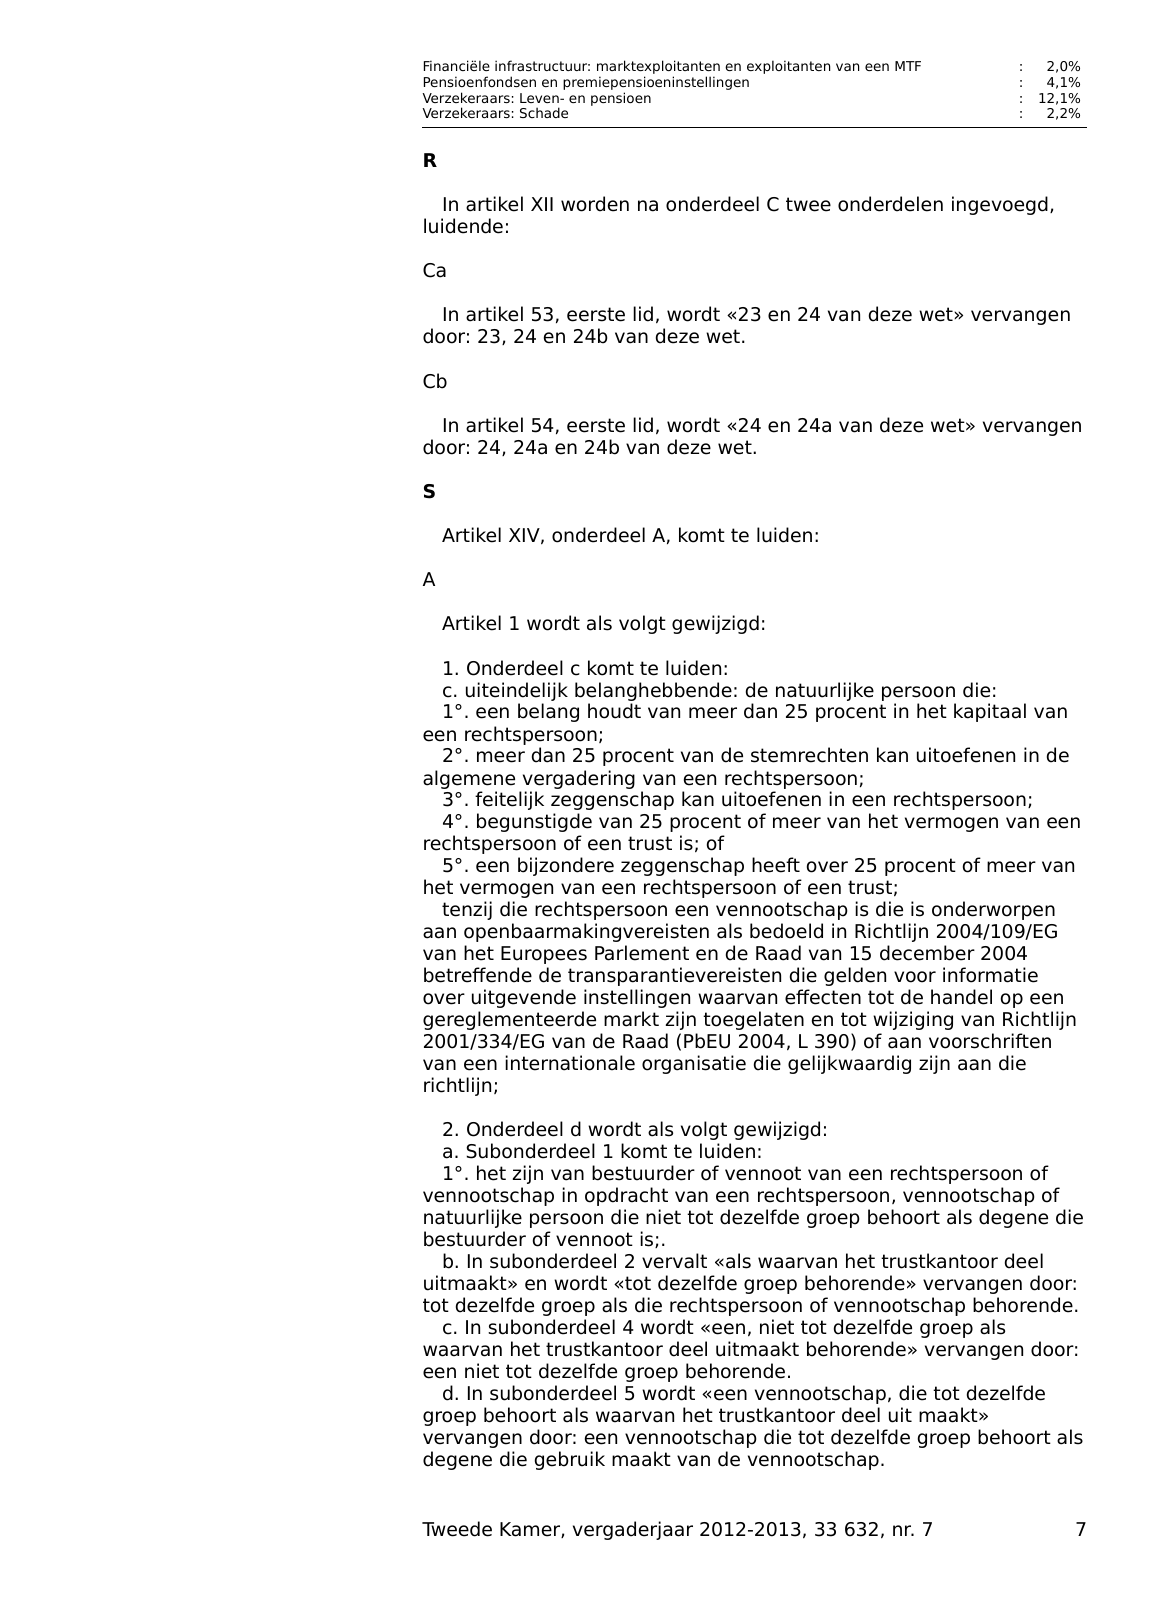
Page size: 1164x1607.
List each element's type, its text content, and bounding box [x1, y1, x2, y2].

table_cell 12,1% [1031, 91, 1087, 106]
table_cell 4,1% [1031, 75, 1087, 91]
text 1. Onderdeel c komt te luiden: [422, 657, 1087, 679]
table_cell : [1013, 106, 1031, 127]
table_cell : [1013, 91, 1031, 106]
text 4°. begunstigde van 25 procent of meer van het vermogen van een rechtspersoon of een trust is; of [422, 811, 1087, 855]
subtitle R [422, 150, 1087, 172]
subtitle Cb [422, 371, 1087, 392]
table_cell 2,2% [1031, 106, 1087, 127]
table_cell 2,0% [1031, 59, 1087, 75]
text d. In subonderdeel 5 wordt «een vennootschap, die tot dezelfde groep behoort als waarvan het trustkantoor deel uit maakt» vervangen door: een vennootschap die tot dezelfde groep behoort als degene die gebruik maakt van de vennootschap. [422, 1383, 1087, 1471]
text Artikel 1 wordt als volgt gewijzigd: [422, 613, 1087, 635]
table_cell : [1013, 59, 1031, 75]
subtitle Ca [422, 260, 1087, 282]
text In artikel 53, eerste lid, wordt «23 en 24 van deze wet» vervangen door: 23, 24 en 24b van deze wet. [422, 304, 1087, 348]
table_cell Pensioenfondsen en premiepensioeninstellingen [422, 75, 1013, 91]
text 5°. een bijzondere zeggenschap heeft over 25 procent of meer van het vermogen van een rechtspersoon of een trust; [422, 855, 1087, 899]
subtitle S [422, 481, 1087, 503]
text a. Subonderdeel 1 komt te luiden: [422, 1141, 1087, 1163]
text tenzij die rechtspersoon een vennootschap is die is onderworpen aan openbaarmakingvereisten als bedoeld in Richtlijn 2004/109/EG van het Europees Parlement en de Raad van 15 december 2004 betreffende de transparantievereisten die gelden voor informatie over uitgevende instellingen waarvan effecten tot de handel op een gereglementeerde markt zijn toegelaten en tot wijziging van Richtlijn 2001/334/EG van de Raad (PbEU 2004, L 390) of aan voorschriften van een internationale organisatie die gelijkwaardig zijn aan die richtlijn; [422, 899, 1087, 1097]
table_cell Financiële infrastructuur: marktexploitanten en exploitanten van een MTF [422, 59, 1013, 75]
text In artikel 54, eerste lid, wordt «24 en 24a van deze wet» vervangen door: 24, 24a en 24b van deze wet. [422, 415, 1087, 459]
text c. In subonderdeel 4 wordt «een, niet tot dezelfde groep als waarvan het trustkantoor deel uitmaakt behorende» vervangen door: een niet tot dezelfde groep behorende. [422, 1317, 1087, 1383]
text 2°. meer dan 25 procent van de stemrechten kan uitoefenen in de algemene vergadering van een rechtspersoon; [422, 745, 1087, 789]
text 3°. feitelijk zeggenschap kan uitoefenen in een rechtspersoon; [422, 789, 1087, 811]
text 1°. een belang houdt van meer dan 25 procent in het kapitaal van een rechtspersoon; [422, 701, 1087, 745]
text 1°. het zijn van bestuurder of vennoot van een rechtspersoon of vennootschap in opdracht van een rechtspersoon, vennootschap of natuurlijke persoon die niet tot dezelfde groep behoort als degene die bestuurder of vennoot is;. [422, 1163, 1087, 1251]
text c. uiteindelijk belanghebbende: de natuurlijke persoon die: [422, 679, 1087, 701]
text In artikel XII worden na onderdeel C twee onderdelen ingevoegd, luidende: [422, 194, 1087, 238]
subtitle A [422, 569, 1087, 591]
text 2. Onderdeel d wordt als volgt gewijzigd: [422, 1119, 1087, 1141]
table_cell : [1013, 75, 1031, 91]
table_cell Verzekeraars: Leven- en pensioen [422, 91, 1013, 106]
text b. In subonderdeel 2 vervalt «als waarvan het trustkantoor deel uitmaakt» en wordt «tot dezelfde groep behorende» vervangen door: tot dezelfde groep als die rechtspersoon of vennootschap behorende. [422, 1251, 1087, 1317]
text Artikel XIV, onderdeel A, komt te luiden: [422, 525, 1087, 547]
table_cell Verzekeraars: Schade [422, 106, 1013, 127]
